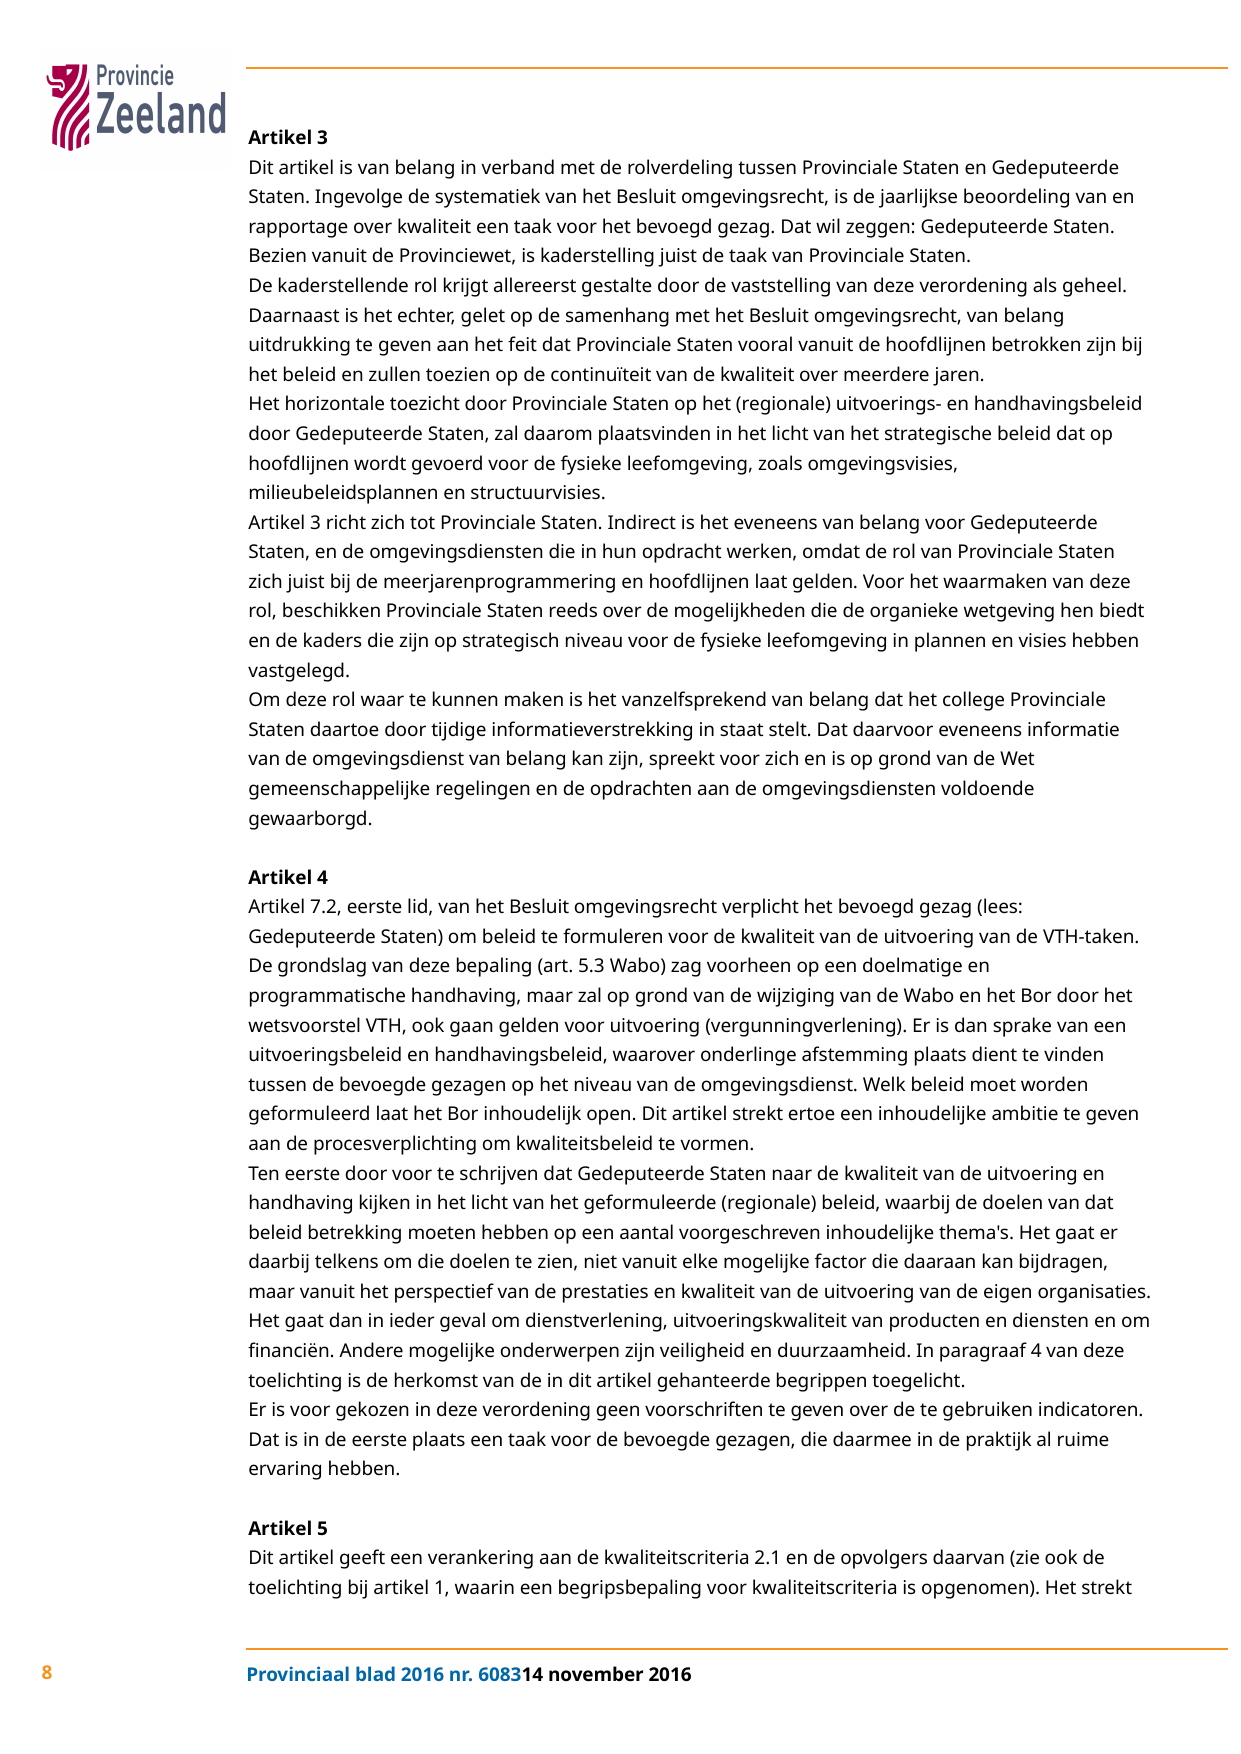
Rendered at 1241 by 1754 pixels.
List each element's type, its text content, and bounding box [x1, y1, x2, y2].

text Artikel 7.2, eerste lid, van het Besluit omgevingsrecht verplicht het bevoegd gezag (lees: Gedeputeerde Staten) om beleid te formuleren voor de kwaliteit van de uitvoering van de VTH-taken. De grondslag van deze bepaling (art. 5.3 Wabo) zag voorheen op een doelmatige en programmatische handhaving, maar zal op grond van de wijziging van de Wabo en het Bor door het wetsvoorstel VTH, ook gaan gelden voor uitvoering (vergunningverlening). Er is dan sprake van een uitvoeringsbeleid en handhavingsbeleid, waarover onderlinge afstemming plaats dient te vinden tussen de bevoegde gezagen op het niveau van de omgevingsdienst. Welk beleid moet worden geformuleerd laat het Bor inhoudelijk open. Dit artikel strekt ertoe een inhoudelijke ambitie te geven aan de procesverplichting om kwaliteitsbeleid te vormen. [248, 893, 1152, 1156]
text De kaderstellende rol krijgt allereerst gestalte door de vaststelling van deze verordening als geheel. Daarnaast is het echter, gelet op de samenhang met het Besluit omgevingsrecht, van belang uitdrukking te geven aan het feit dat Provinciale Staten vooral vanuit de hoofdlijnen betrokken zijn bij het beleid en zullen toezien op de continuïteit van de kwaliteit over meerdere jaren. [248, 272, 1152, 387]
text Ten eerste door voor te schrijven dat Gedeputeerde Staten naar de kwaliteit van de uitvoering en handhaving kijken in het licht van het geformuleerde (regionale) beleid, waarbij de doelen van dat beleid betrekking moeten hebben op een aantal voorgeschreven inhoudelijke thema's. Het gaat er daarbij telkens om die doelen te zien, niet vanuit elke mogelijke factor die daaraan kan bijdragen, maar vanuit het perspectief van de prestaties en kwaliteit van de uitvoering van de eigen organisaties. Het gaat dan in ieder geval om dienstverlening, uitvoeringskwaliteit van producten en diensten en om financiën. Andere mogelijke onderwerpen zijn veiligheid en duurzaamheid. In paragraaf 4 van deze toelichting is de herkomst van de in dit artikel gehanteerde begrippen toegelicht. [248, 1160, 1152, 1393]
text Het horizontale toezicht door Provinciale Staten op het (regionale) uitvoerings- en handhavingsbeleid door Gedeputeerde Staten, zal daarom plaatsvinden in het licht van het strategische beleid dat op hoofdlijnen wordt gevoerd voor de fysieke leefomgeving, zoals omgevingsvisies, milieubeleidsplannen en structuurvisies. [248, 391, 1152, 505]
text Artikel 4 [248, 864, 1152, 890]
text Dit artikel is van belang in verband met de rolverdeling tussen Provinciale Staten en Gedeputeerde Staten. Ingevolge de systematiek van het Besluit omgevingsrecht, is de jaarlijkse beoordeling van en rapportage over kwaliteit een taak voor het bevoegd gezag. Dat wil zeggen: Gedeputeerde Staten. Bezien vanuit de Provinciewet, is kaderstelling juist de taak van Provinciale Staten. [248, 154, 1152, 268]
text Dit artikel geeft een verankering aan de kwaliteitscriteria 2.1 en de opvolgers daarvan (zie ook de toelichting bij artikel 1, waarin een begripsbepaling voor kwaliteitscriteria is opgenomen). Het strekt [248, 1544, 1152, 1600]
text Artikel 3 richt zich tot Provinciale Staten. Indirect is het eveneens van belang voor Gedeputeerde Staten, en de omgevingsdiensten die in hun opdracht werken, omdat de rol van Provinciale Staten zich juist bij de meerjarenprogrammering en hoofdlijnen laat gelden. Voor het waarmaken van deze rol, beschikken Provinciale Staten reeds over de mogelijkheden die de organieke wetgeving hen biedt en de kaders die zijn op strategisch niveau voor de fysieke leefomgeving in plannen en visies hebben vastgelegd. [248, 509, 1152, 683]
text Artikel 5 [248, 1515, 1152, 1541]
picture [41, 47, 231, 172]
text Er is voor gekozen in deze verordening geen voorschriften te geven over de te gebruiken indicatoren. Dat is in de eerste plaats een taak voor de bevoegde gezagen, die daarmee in de praktijk al ruime ervaring hebben. [248, 1396, 1152, 1481]
text Artikel 3 [248, 124, 1152, 150]
text Om deze rol waar te kunnen maken is het vanzelfsprekend van belang dat het college Provinciale Staten daartoe door tijdige informatieverstrekking in staat stelt. Dat daarvoor eveneens informatie van de omgevingsdienst van belang kan zijn, spreekt voor zich en is op grond van de Wet gemeenschappelijke regelingen en de opdrachten aan de omgevingsdiensten voldoende gewaarborgd. [248, 686, 1152, 831]
